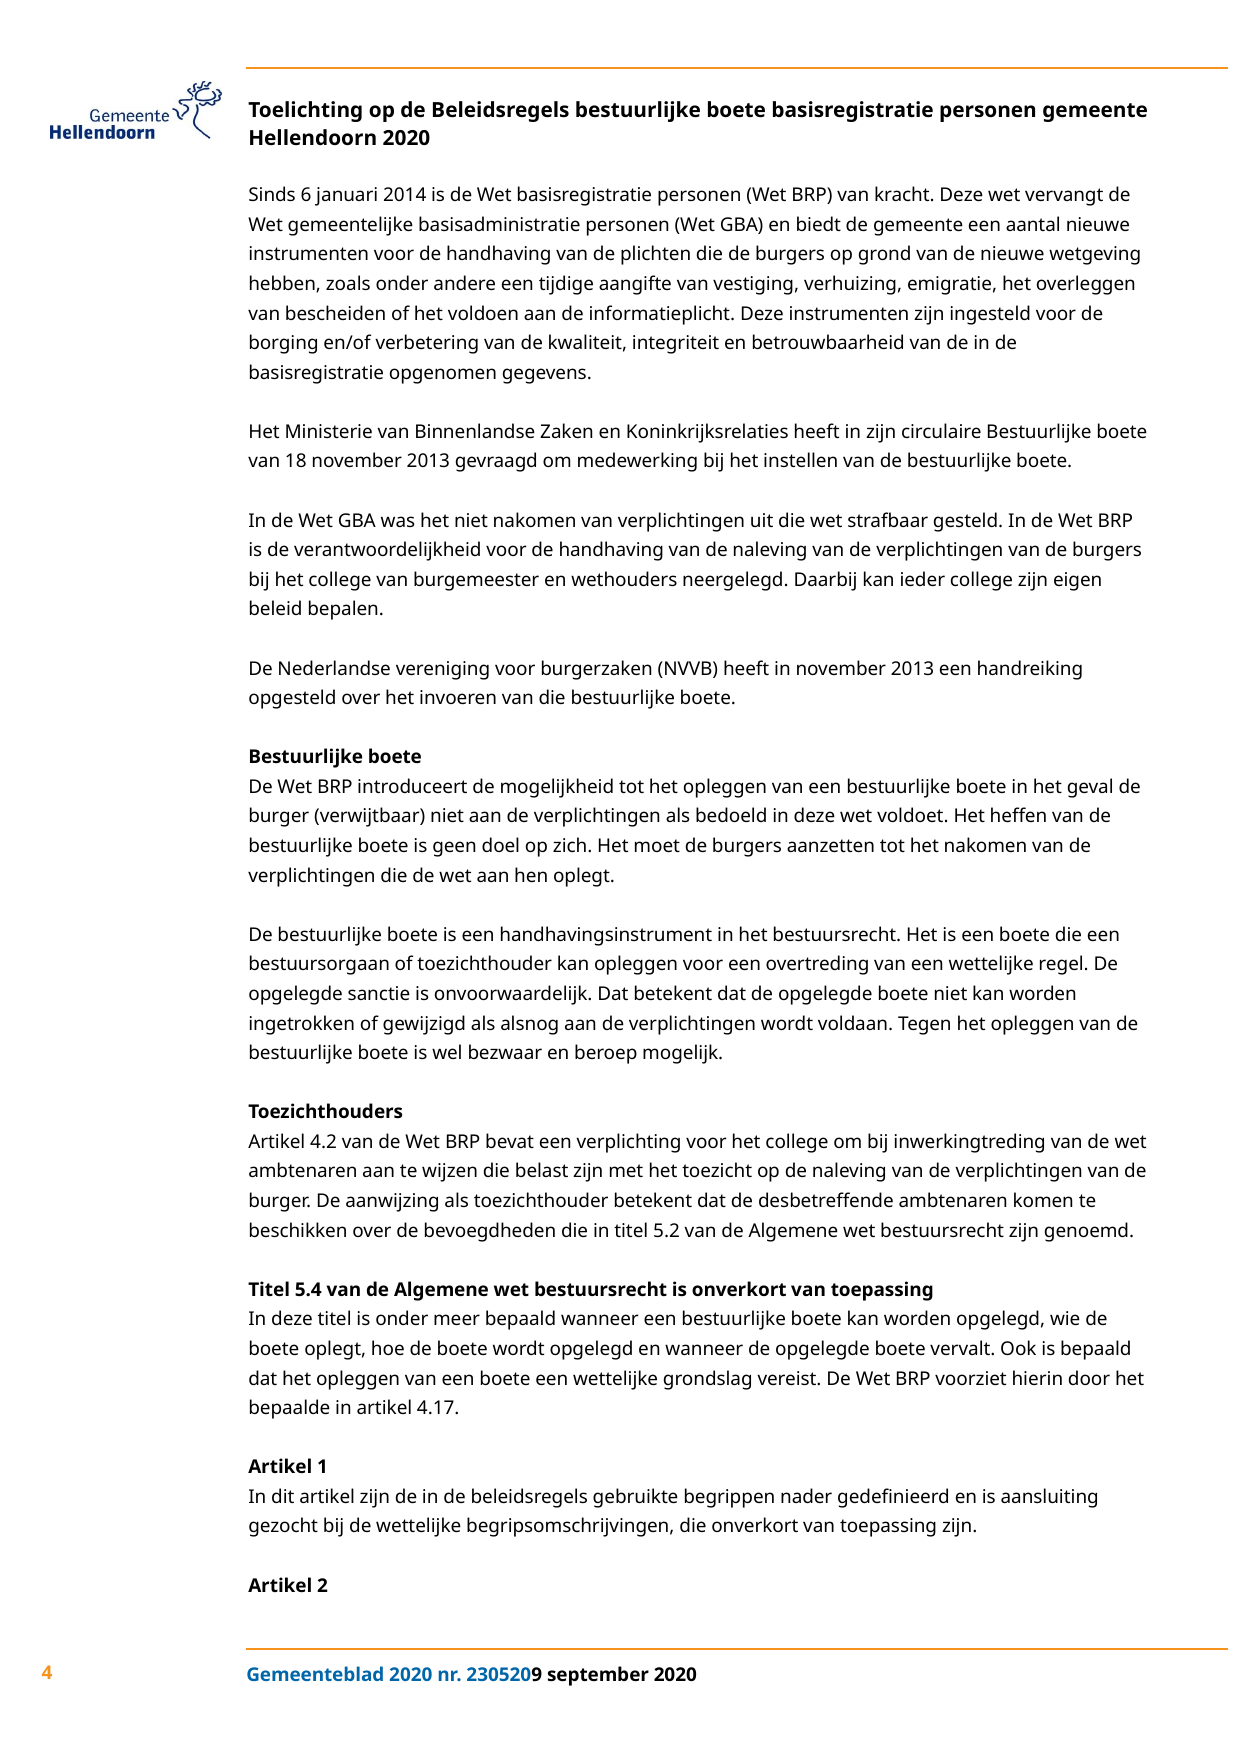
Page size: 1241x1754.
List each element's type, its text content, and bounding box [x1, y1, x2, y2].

text De Wet BRP introduceert de mogelijkheid tot het opleggen van een bestuurlijke boete in het geval de burger (verwijtbaar) niet aan de verplichtingen als bedoeld in deze wet voldoet. Het heffen van de bestuurlijke boete is geen doel op zich. Het moet de burgers aanzetten tot het nakomen van de verplichtingen die de wet aan hen oplegt. [248, 773, 1152, 887]
text Toezichthouders [248, 1098, 1152, 1124]
text Bestuurlijke boete [248, 743, 1152, 769]
text De Nederlandse vereniging voor burgerzaken (NVVB) heeft in november 2013 een handreiking opgesteld over het invoeren van die bestuurlijke boete. [248, 655, 1152, 710]
text Artikel 4.2 van de Wet BRP bevat een verplichting voor het college om bij inwerkingtreding van de wet ambtenaren aan te wijzen die belast zijn met het toezicht op de naleving van de verplichtingen van de burger. De aanwijzing als toezichthouder betekent dat de desbetreffende ambtenaren komen te beschikken over de bevoegdheden die in titel 5.2 van de Algemene wet bestuursrecht zijn genoemd. [248, 1128, 1152, 1242]
text Toelichting op de Beleidsregels bestuurlijke boete basisregistratie personen gemeente Hellendoorn 2020 [248, 95, 1152, 152]
text Titel 5.4 van de Algemene wet bestuursrecht is onverkort van toepassing [248, 1276, 1152, 1302]
text Artikel 1 [248, 1453, 1152, 1479]
text In dit artikel zijn de in de beleidsregels gebruikte begrippen nader gedefinieerd en is aansluiting gezocht bij de wettelijke begripsomschrijvingen, die onverkort van toepassing zijn. [248, 1483, 1152, 1538]
picture [41, 47, 231, 172]
text Het Ministerie van Binnenlandse Zaken en Koninkrijksrelaties heeft in zijn circulaire Bestuurlijke boete van 18 november 2013 gevraagd om medewerking bij het instellen van de bestuurlijke boete. [248, 418, 1152, 473]
text In de Wet GBA was het niet nakomen van verplichtingen uit die wet strafbaar gesteld. In de Wet BRP is de verantwoordelijkheid voor de handhaving van de naleving van de verplichtingen van de burgers bij het college van burgemeester en wethouders neergelegd. Daarbij kan ieder college zijn eigen beleid bepalen. [248, 507, 1152, 621]
text Sinds 6 januari 2014 is de Wet basisregistratie personen (Wet BRP) van kracht. Deze wet vervangt de Wet gemeentelijke basisadministratie personen (Wet GBA) en biedt de gemeente een aantal nieuwe instrumenten voor de handhaving van de plichten die de burgers op grond van de nieuwe wetgeving hebben, zoals onder andere een tijdige aangifte van vestiging, verhuizing, emigratie, het overleggen van bescheiden of het voldoen aan de informatieplicht. Deze instrumenten zijn ingesteld voor de borging en/of verbetering van de kwaliteit, integriteit en betrouwbaarheid van de in de basisregistratie opgenomen gegevens. [248, 181, 1152, 384]
text Artikel 2 [248, 1572, 1152, 1597]
text In deze titel is onder meer bepaald wanneer een bestuurlijke boete kan worden opgelegd, wie de boete oplegt, hoe de boete wordt opgelegd en wanneer de opgelegde boete vervalt. Ook is bepaald dat het opleggen van een boete een wettelijke grondslag vereist. De Wet BRP voorziet hierin door het bepaalde in artikel 4.17. [248, 1306, 1152, 1420]
text De bestuurlijke boete is een handhavingsinstrument in het bestuursrecht. Het is een boete die een bestuursorgaan of toezichthouder kan opleggen voor een overtreding van een wettelijke regel. De opgelegde sanctie is onvoorwaardelijk. Dat betekent dat de opgelegde boete niet kan worden ingetrokken of gewijzigd als alsnog aan de verplichtingen wordt voldaan. Tegen het opleggen van de bestuurlijke boete is wel bezwaar en beroep mogelijk. [248, 921, 1152, 1065]
